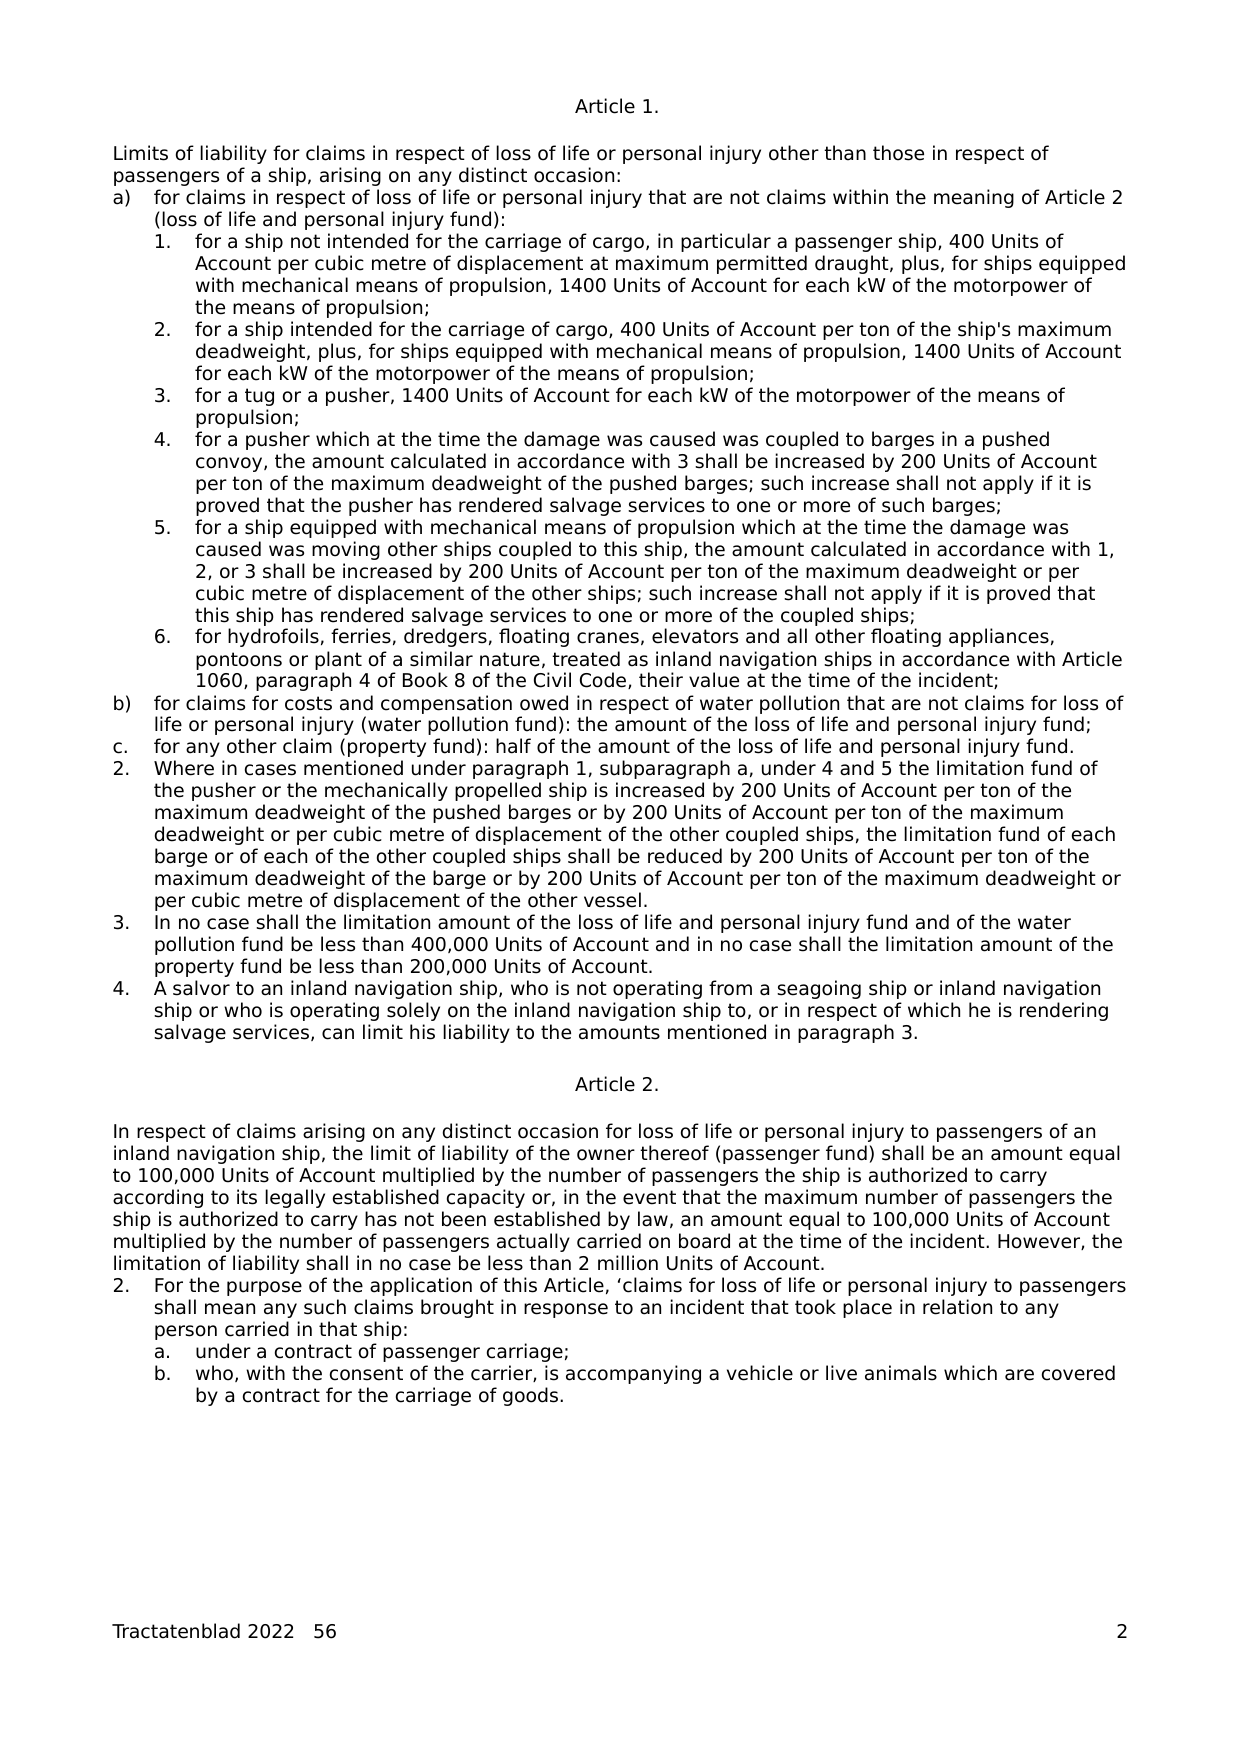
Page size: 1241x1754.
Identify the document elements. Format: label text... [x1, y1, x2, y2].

subtitle Article 2. [112, 1074, 1128, 1096]
text 4. A salvor to an inland navigation ship, who is not operating from a seagoing ship or inland navigation ship or who is operating solely on the inland navigation ship to, or in respect of which he is rendering salvage services, can limit his liability to the amounts mentioned in paragraph 3. [112, 978, 1128, 1044]
subtitle Article 1. [112, 96, 1128, 118]
text 6. for hydrofoils, ferries, dredgers, floating cranes, elevators and all other floating appliances, pontoons or plant of a similar nature, treated as inland navigation ships in accordance with Article 1060, paragraph 4 of Book 8 of the Civil Code, their value at the time of the incident; [153, 626, 1128, 692]
text a. under a contract of passenger carriage; [153, 1341, 1128, 1363]
text 2. for a ship intended for the carriage of cargo, 400 Units of Account per ton of the ship's maximum deadweight, plus, for ships equipped with mechanical means of propulsion, 1400 Units of Account for each kW of the motorpower of the means of propulsion; [153, 319, 1128, 385]
text b. who, with the consent of the carrier, is accompanying a vehicle or live animals which are covered by a contract for the carriage of goods. [153, 1363, 1128, 1407]
text c. for any other claim (property fund): half of the amount of the loss of life and personal injury fund. [112, 736, 1128, 758]
text 2. Where in cases mentioned under paragraph 1, subparagraph a, under 4 and 5 the limitation fund of the pusher or the mechanically propelled ship is increased by 200 Units of Account per ton of the maximum deadweight of the pushed barges or by 200 Units of Account per ton of the maximum deadweight or per cubic metre of displacement of the other coupled ships, the limitation fund of each barge or of each of the other coupled ships shall be reduced by 200 Units of Account per ton of the maximum deadweight of the barge or by 200 Units of Account per ton of the maximum deadweight or per cubic metre of displacement of the other vessel. [112, 758, 1128, 912]
text In respect of claims arising on any distinct occasion for loss of life or personal injury to passengers of an inland navigation ship, the limit of liability of the owner thereof (passenger fund) shall be an amount equal to 100,000 Units of Account multiplied by the number of passengers the ship is authorized to carry according to its legally established capacity or, in the event that the maximum number of passengers the ship is authorized to carry has not been established by law, an amount equal to 100,000 Units of Account multiplied by the number of passengers actually carried on board at the time of the incident. However, the limitation of liability shall in no case be less than 2 million Units of Account. [112, 1121, 1128, 1275]
text 3. for a tug or a pusher, 1400 Units of Account for each kW of the motorpower of the means of propulsion; [153, 385, 1128, 429]
text b) for claims for costs and compensation owed in respect of water pollution that are not claims for loss of life or personal injury (water pollution fund): the amount of the loss of life and personal injury fund; [112, 692, 1128, 736]
text 5. for a ship equipped with mechanical means of propulsion which at the time the damage was caused was moving other ships coupled to this ship, the amount calculated in accordance with 1, 2, or 3 shall be increased by 200 Units of Account per ton of the maximum deadweight or per cubic metre of displacement of the other ships; such increase shall not apply if it is proved that this ship has rendered salvage services to one or more of the coupled ships; [153, 517, 1128, 626]
text 4. for a pusher which at the time the damage was caused was coupled to barges in a pushed convoy, the amount calculated in accordance with 3 shall be increased by 200 Units of Account per ton of the maximum deadweight of the pushed barges; such increase shall not apply if it is proved that the pusher has rendered salvage services to one or more of such barges; [153, 429, 1128, 517]
text Limits of liability for claims in respect of loss of life or personal injury other than those in respect of passengers of a ship, arising on any distinct occasion: [112, 143, 1128, 187]
text 3. In no case shall the limitation amount of the loss of life and personal injury fund and of the water pollution fund be less than 400,000 Units of Account and in no case shall the limitation amount of the property fund be less than 200,000 Units of Account. [112, 912, 1128, 978]
text a) for claims in respect of loss of life or personal injury that are not claims within the meaning of Article 2 (loss of life and personal injury fund): [112, 187, 1128, 231]
text 2. For the purpose of the application of this Article, ‘claims for loss of life or personal injury to passengers shall mean any such claims brought in response to an incident that took place in relation to any person carried in that ship: [112, 1275, 1128, 1341]
text 1. for a ship not intended for the carriage of cargo, in particular a passenger ship, 400 Units of Account per cubic metre of displacement at maximum permitted draught, plus, for ships equipped with mechanical means of propulsion, 1400 Units of Account for each kW of the motorpower of the means of propulsion; [153, 231, 1128, 319]
